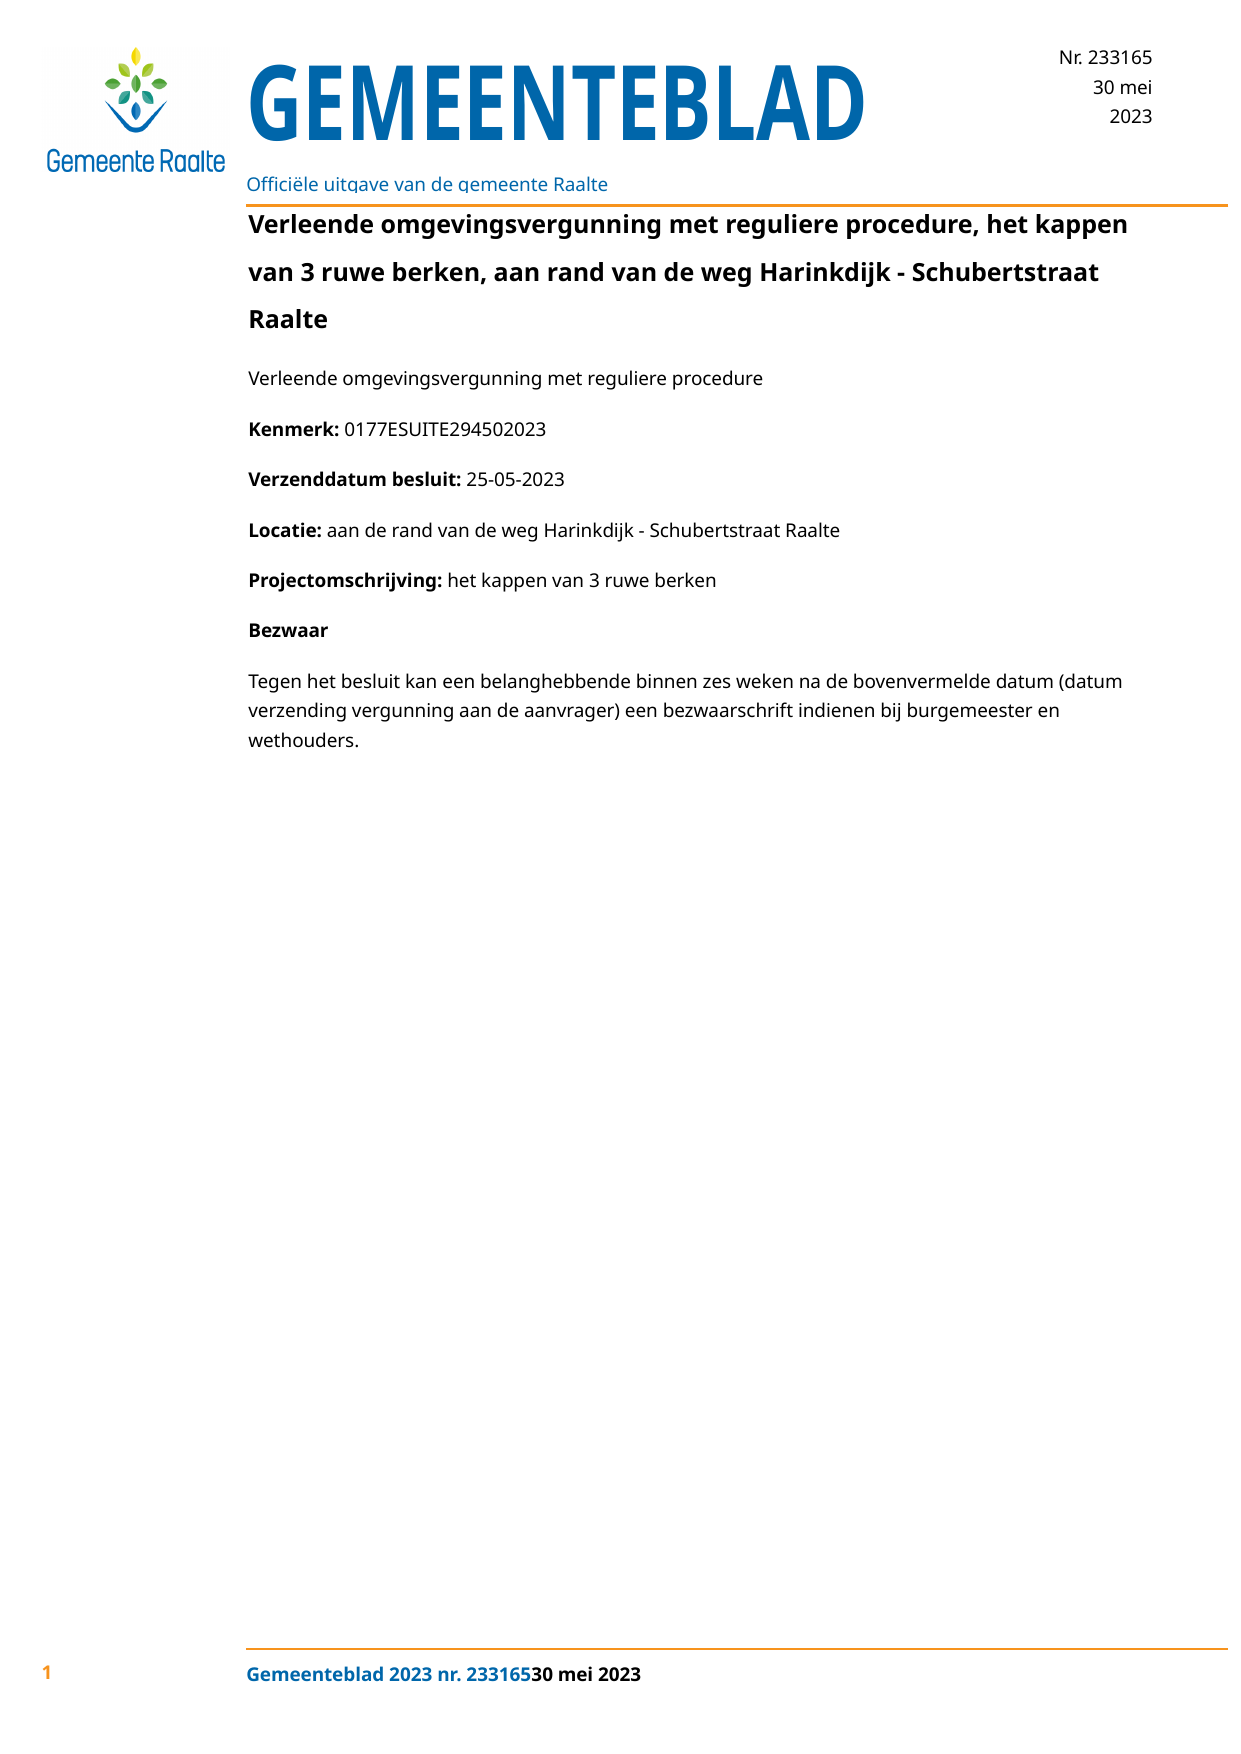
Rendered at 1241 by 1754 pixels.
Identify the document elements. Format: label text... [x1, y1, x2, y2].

text Tegen het besluit kan een belanghebbende binnen zes weken na de bovenvermelde datum (datum verzending vergunning aan de aanvrager) een bezwaarschrift indienen bij burgemeester en wethouders. [248, 668, 1152, 753]
text Projectomschrijving: het kappen van 3 ruwe berken [248, 567, 1152, 593]
text Bezwaar [248, 618, 1152, 643]
text Verleende omgevingsvergunning met reguliere procedure [248, 366, 1152, 391]
text Verleende omgevingsvergunning met reguliere procedure, het kappen van 3 ruwe berken, aan rand van de weg Harinkdijk - Schubertstraat Raalte [248, 207, 1152, 336]
text Locatie: aan de rand van de weg Harinkdijk - Schubertstraat Raalte [248, 517, 1152, 542]
text Kenmerk: 0177ESUITE294502023 [248, 416, 1152, 442]
picture [41, 47, 231, 172]
text Verzenddatum besluit: 25-05-2023 [248, 466, 1152, 492]
